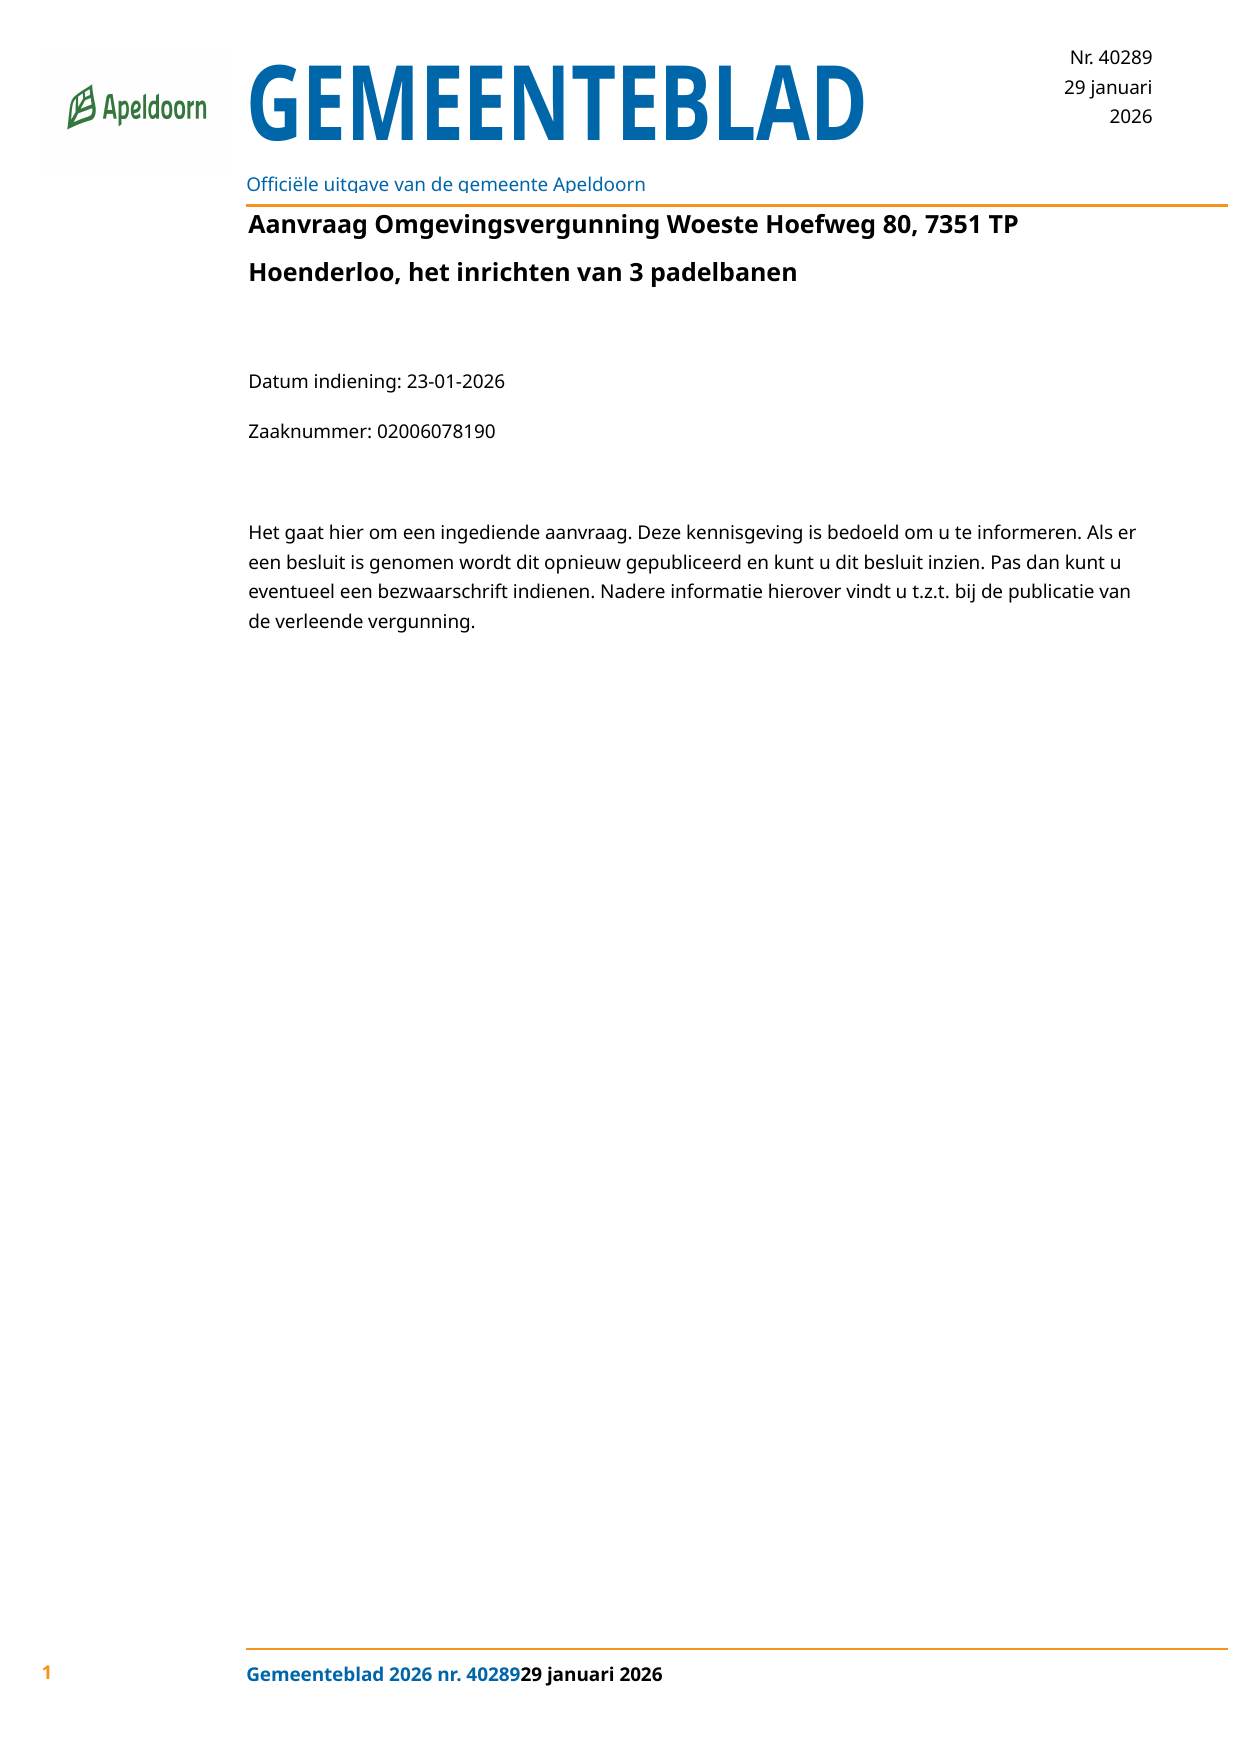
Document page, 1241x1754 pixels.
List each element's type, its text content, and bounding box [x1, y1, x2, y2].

text Aanvraag Omgevingsvergunning Woeste Hoefweg 80, 7351 TP Hoenderloo, het inrichten van 3 padelbanen [248, 207, 1152, 288]
text Datum indiening: 23-01-2026 [248, 368, 1152, 394]
text Het gaat hier om een ingediende aanvraag. Deze kennisgeving is bedoeld om u te informeren. Als er een besluit is genomen wordt dit opnieuw gepubliceerd en kunt u dit besluit inzien. Pas dan kunt u eventueel een bezwaarschrift indienen. Nadere informatie hierover vindt u t.z.t. bij de publicatie van de verleende vergunning. [248, 519, 1152, 634]
text Zaaknummer: 02006078190 [248, 419, 1152, 444]
picture [41, 47, 231, 172]
